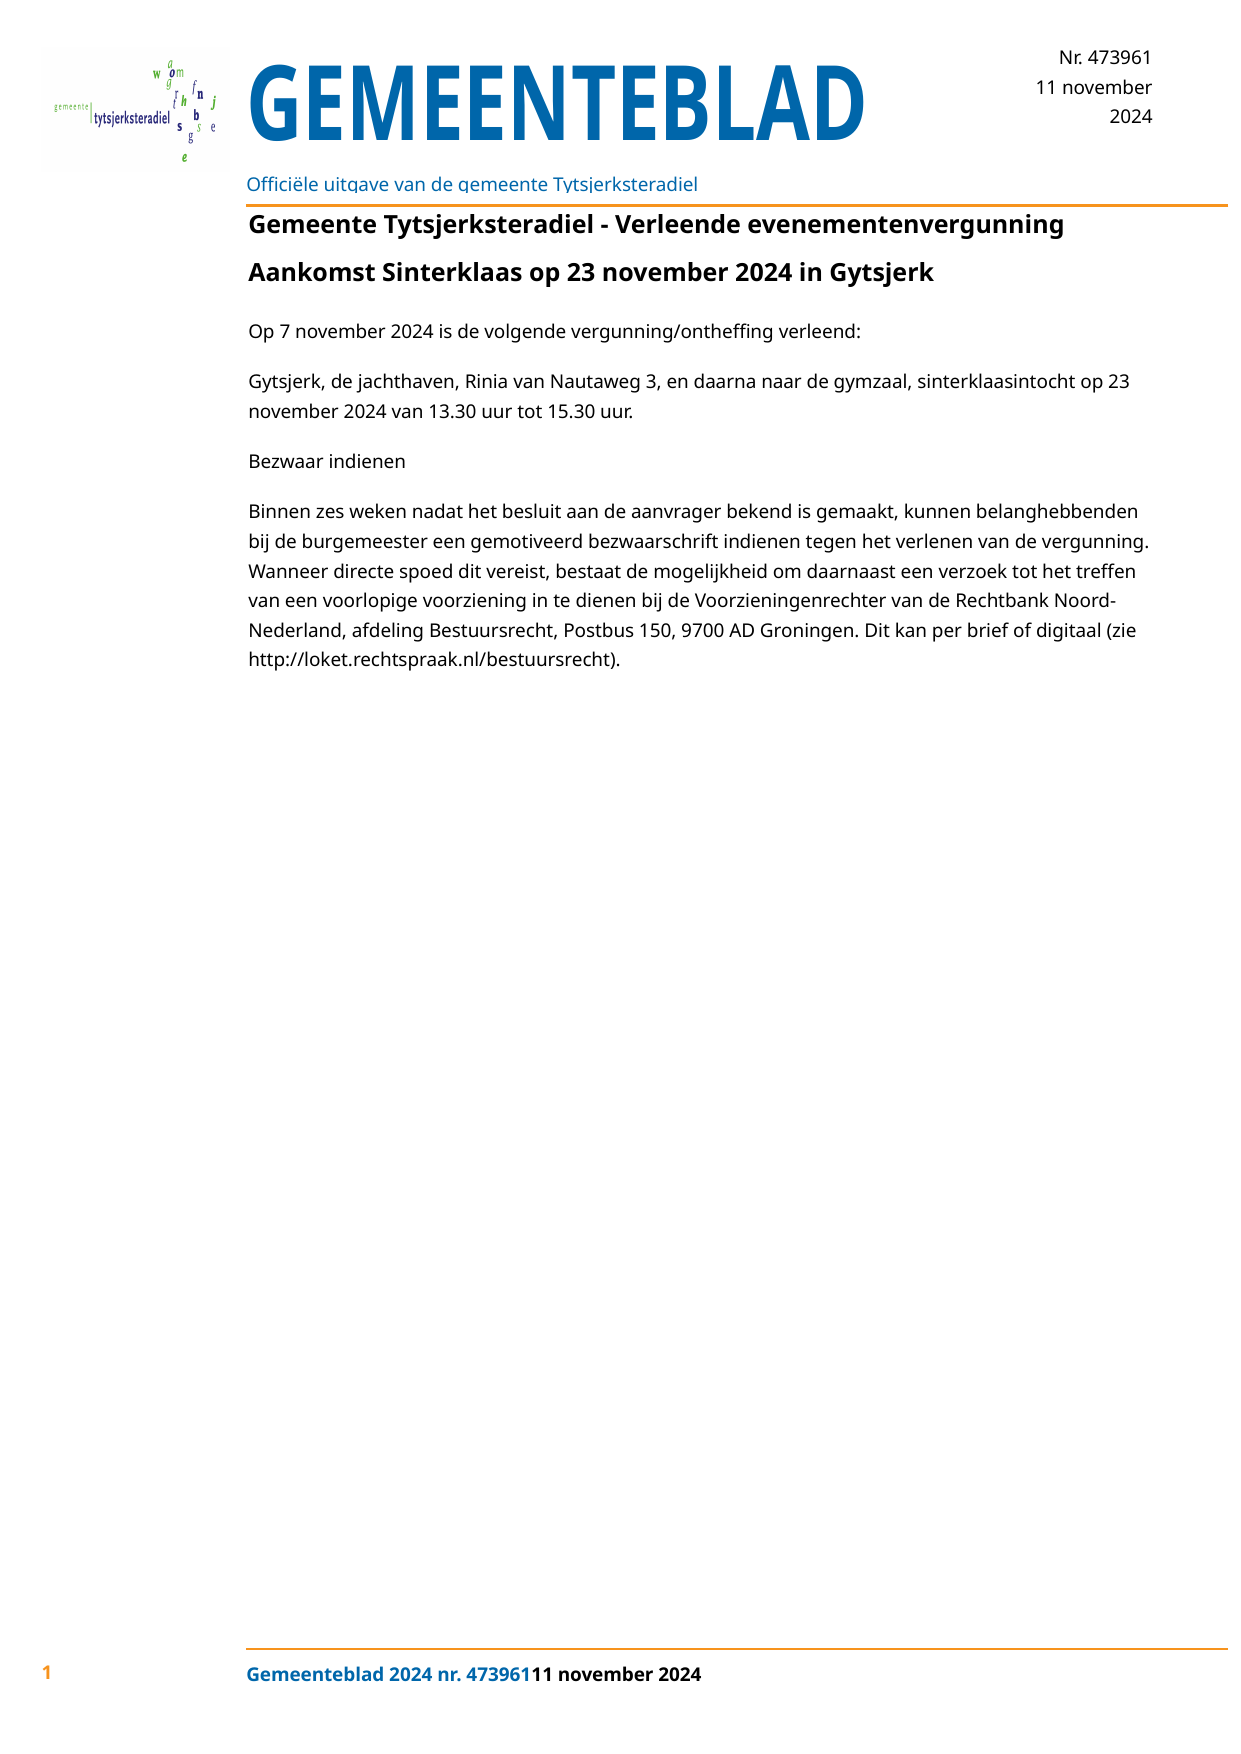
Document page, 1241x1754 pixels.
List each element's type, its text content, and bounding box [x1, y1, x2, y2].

text Op 7 november 2024 is de volgende vergunning/ontheffing verleend: [248, 318, 1152, 344]
text Gemeente Tytsjerksteradiel - Verleende evenementenvergunning Aankomst Sinterklaas op 23 november 2024 in Gytsjerk [248, 207, 1152, 288]
text Binnen zes weken nadat het besluit aan de aanvrager bekend is gemaakt, kunnen belanghebbenden bij de burgemeester een gemotiveerd bezwaarschrift indienen tegen het verlenen van de vergunning. Wanneer directe spoed dit vereist, bestaat de mogelijkheid om daarnaast een verzoek tot het treffen van een voorlopige voorziening in te dienen bij de Voorzieningenrechter van de Rechtbank Noord-Nederland, afdeling Bestuursrecht, Postbus 150, 9700 AD Groningen. Dit kan per brief of digitaal (zie http://loket.rechtspraak.nl/bestuursrecht). [248, 499, 1152, 672]
text Gytsjerk, de jachthaven, Rinia van Nautaweg 3, en daarna naar de gymzaal, sinterklaasintocht op 23 november 2024 van 13.30 uur tot 15.30 uur. [248, 368, 1152, 424]
text Bezwaar indienen [248, 448, 1152, 474]
picture [41, 47, 231, 172]
